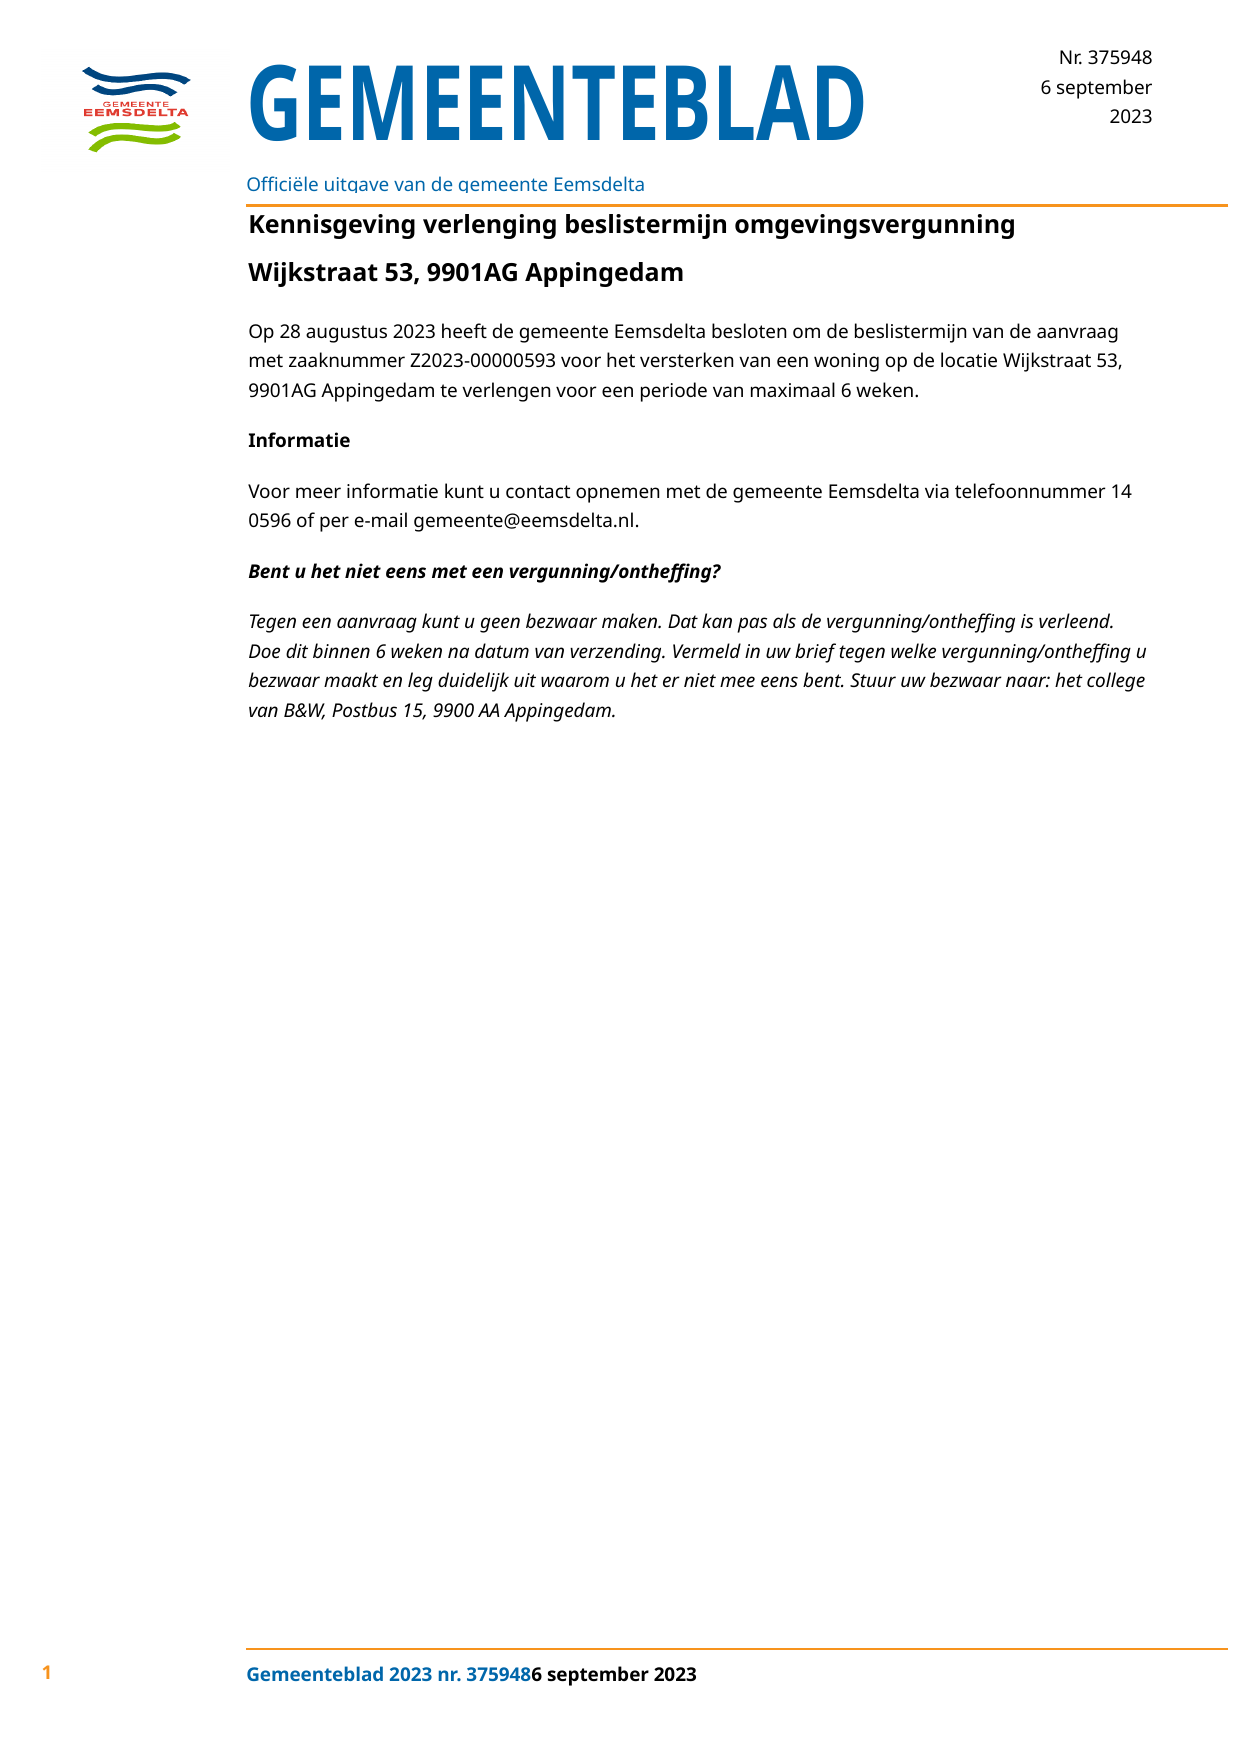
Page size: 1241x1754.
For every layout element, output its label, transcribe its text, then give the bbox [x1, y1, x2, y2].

text Op 28 augustus 2023 heeft de gemeente Eemsdelta besloten om de beslistermijn van de aanvraag met zaaknummer Z2023-00000593 voor het versterken van een woning op de locatie Wijkstraat 53, 9901AG Appingedam te verlengen voor een periode van maximaal 6 weken. [248, 318, 1152, 403]
text Kennisgeving verlenging beslistermijn omgevingsvergunning Wijkstraat 53, 9901AG Appingedam [248, 207, 1152, 288]
text Bent u het niet eens met een vergunning/ontheffing? [248, 558, 1152, 584]
text Voor meer informatie kunt u contact opnemen met de gemeente Eemsdelta via telefoonnummer 14 0596 of per e-mail gemeente@eemsdelta.nl. [248, 478, 1152, 533]
text Informatie [248, 427, 1152, 453]
text Tegen een aanvraag kunt u geen bezwaar maken. Dat kan pas als de vergunning/ontheffing is verleend. Doe dit binnen 6 weken na datum van verzending. Vermeld in uw brief tegen welke vergunning/ontheffing u bezwaar maakt en leg duidelijk uit waarom u het er niet mee eens bent. Stuur uw bezwaar naar: het college van B&W, Postbus 15, 9900 AA Appingedam. [248, 608, 1152, 723]
picture [41, 47, 231, 172]
